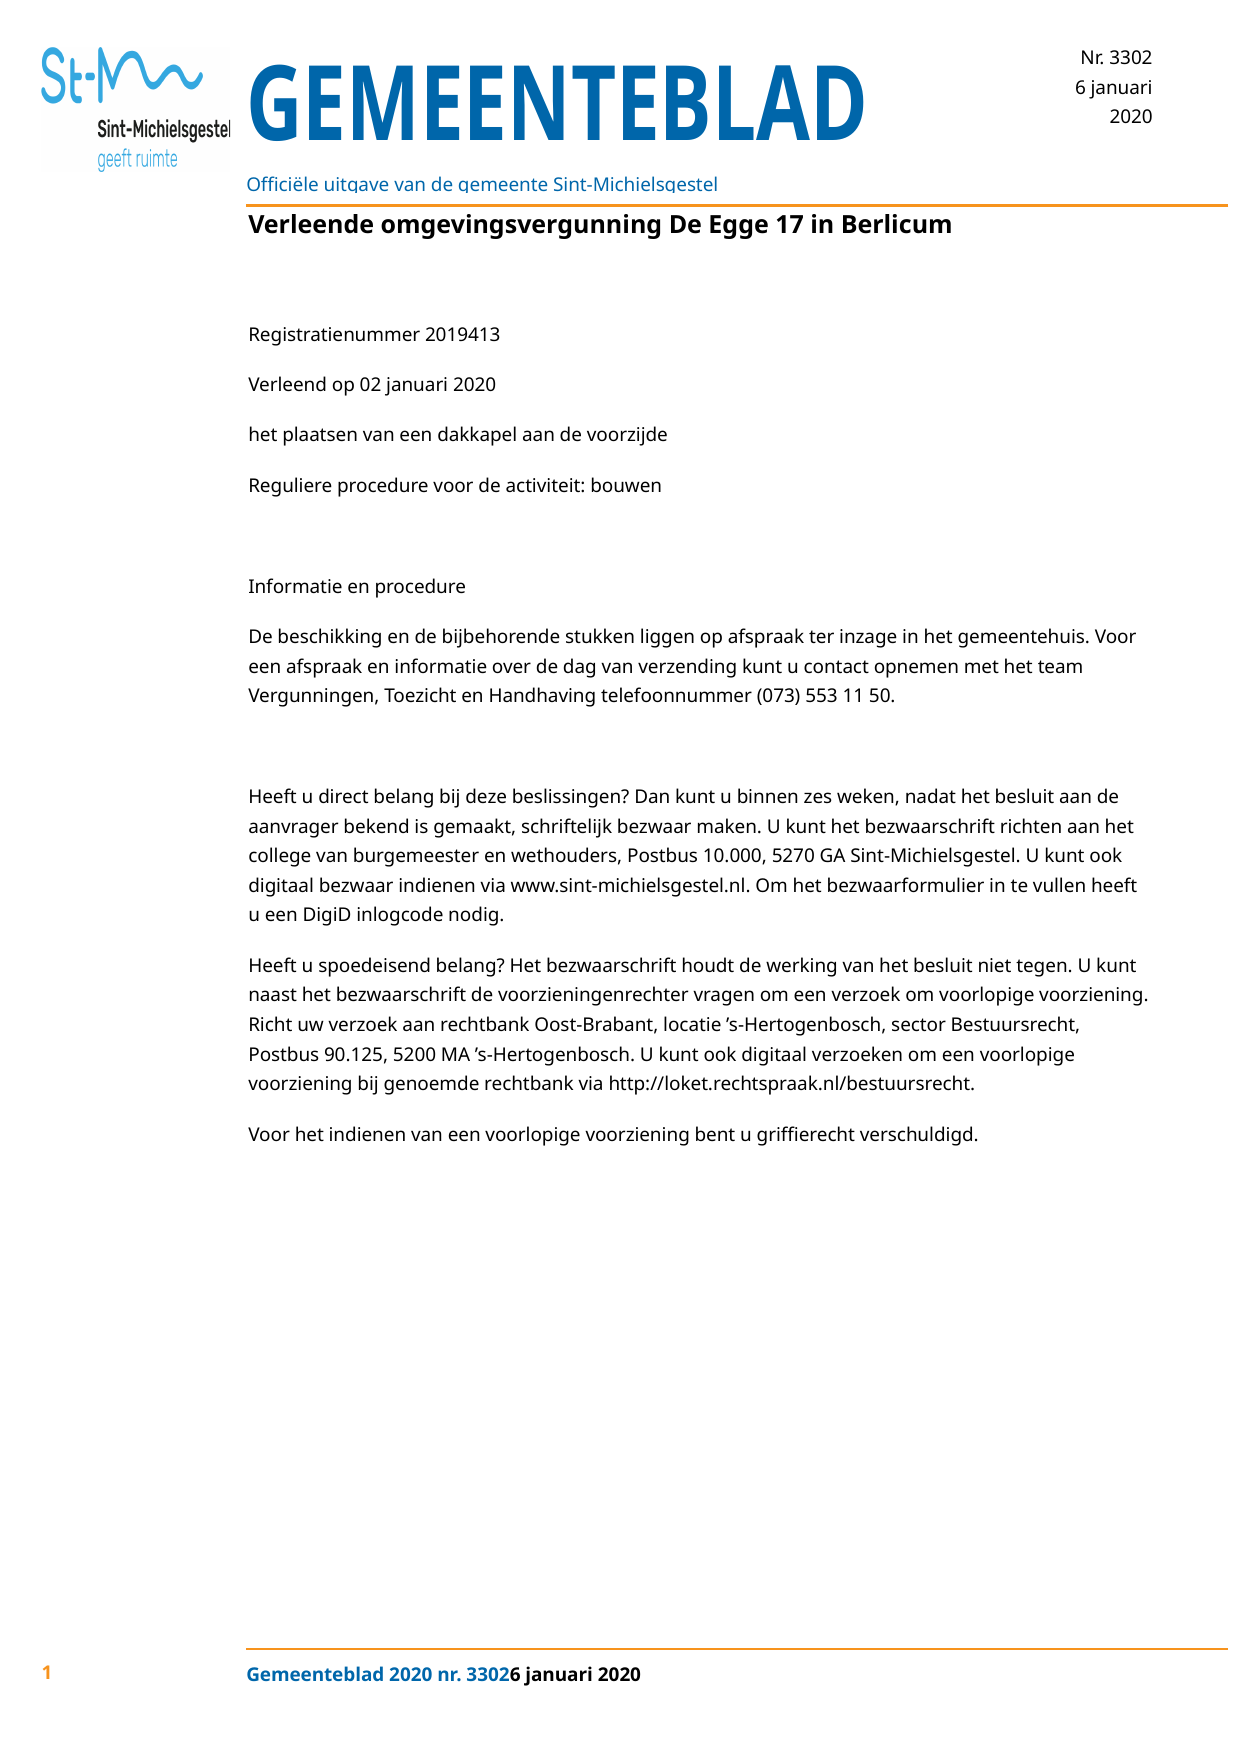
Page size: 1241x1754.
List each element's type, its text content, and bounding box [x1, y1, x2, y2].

picture [41, 47, 231, 172]
text Voor het indienen van een voorlopige voorziening bent u griffierecht verschuldigd. [248, 1121, 1152, 1146]
text De beschikking en de bijbehorende stukken liggen op afspraak ter inzage in het gemeentehuis. Voor een afspraak en informatie over de dag van verzending kunt u contact opnemen met het team Vergunningen, Toezicht en Handhaving telefoonnummer (073) 553 11 50. [248, 623, 1152, 708]
text Reguliere procedure voor de activiteit: bouwen [248, 472, 1152, 498]
text Registratienummer 2019413 [248, 321, 1152, 346]
text het plaatsen van een dakkapel aan de voorzijde [248, 422, 1152, 447]
text Verleend op 02 januari 2020 [248, 371, 1152, 397]
text Verleende omgevingsvergunning De Egge 17 in Berlicum [248, 207, 1152, 241]
text Informatie en procedure [248, 573, 1152, 598]
text Heeft u direct belang bij deze beslissingen? Dan kunt u binnen zes weken, nadat het besluit aan de aanvrager bekend is gemaakt, schriftelijk bezwaar maken. U kunt het bezwaarschrift richten aan het college van burgemeester en wethouders, Postbus 10.000, 5270 GA Sint-Michielsgestel. U kunt ook digitaal bezwaar indienen via www.sint-michielsgestel.nl. Om het bezwaarformulier in te vullen heeft u een DigiD inlogcode nodig. [248, 783, 1152, 927]
text Heeft u spoedeisend belang? Het bezwaarschrift houdt de werking van het besluit niet tegen. U kunt naast het bezwaarschrift de voorzieningenrechter vragen om een verzoek om voorlopige voorziening. Richt uw verzoek aan rechtbank Oost-Brabant, locatie ’s-Hertogenbosch, sector Bestuursrecht, Postbus 90.125, 5200 MA ’s-Hertogenbosch. U kunt ook digitaal verzoeken om een voorlopige voorziening bij genoemde rechtbank via http://loket.rechtspraak.nl/bestuursrecht. [248, 952, 1152, 1096]
